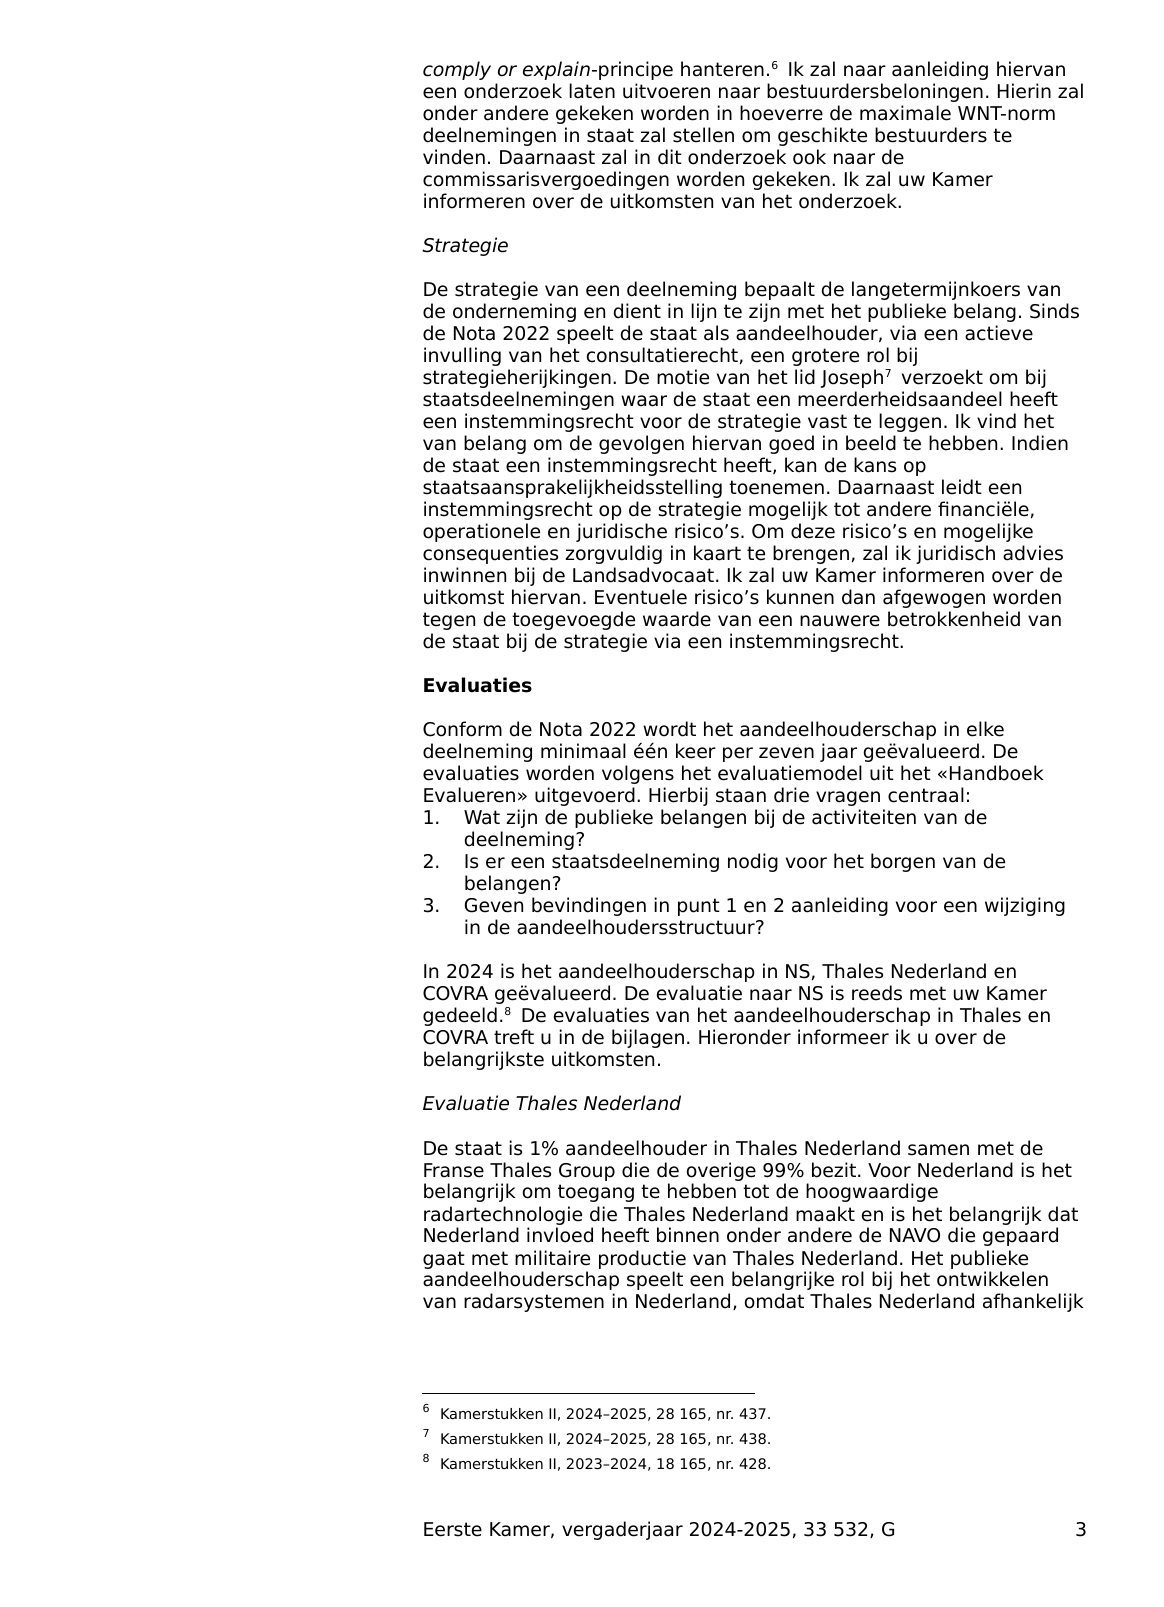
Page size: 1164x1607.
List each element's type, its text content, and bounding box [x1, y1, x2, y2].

text comply or explain-principe hanteren. Ik zal naar aanleiding hiervan een onderzoek laten uitvoeren naar bestuurdersbeloningen. Hierin zal onder andere gekeken worden in hoeverre de maximale WNT-norm deelnemingen in staat zal stellen om geschikte bestuurders te vinden. Daarnaast zal in dit onderzoek ook naar de commissarisvergoedingen worden gekeken. Ik zal uw Kamer informeren over de uitkomsten van het onderzoek. [422, 59, 1087, 213]
text Kamerstukken II, 2024–2025, 28 165, nr. 437. [422, 1402, 1087, 1424]
subtitle Strategie [422, 235, 1087, 257]
text Evaluatie Thales Nederland [422, 1093, 1087, 1115]
text 2. Is er een staatsdeelneming nodig voor het borgen van de belangen? [422, 851, 1087, 895]
text Kamerstukken II, 2023–2024, 18 165, nr. 428. [422, 1452, 1087, 1474]
subtitle Evaluaties [422, 675, 1087, 697]
text De strategie van een deelneming bepaalt de langetermijnkoers van de onderneming en dient in lijn te zijn met het publieke belang. Sinds de Nota 2022 speelt de staat als aandeelhouder, via een actieve invulling van het consultatierecht, een grotere rol bij strategieherijkingen. De motie van het lid Joseph verzoekt om bij staatsdeelnemingen waar de staat een meerderheidsaandeel heeft een instemmingsrecht voor de strategie vast te leggen. Ik vind het van belang om de gevolgen hiervan goed in beeld te hebben. Indien de staat een instemmingsrecht heeft, kan de kans op staatsaansprakelijkheidsstelling toenemen. Daarnaast leidt een instemmingsrecht op de strategie mogelijk tot andere financiële, operationele en juridische risico’s. Om deze risico’s en mogelijke consequenties zorgvuldig in kaart te brengen, zal ik juridisch advies inwinnen bij de Landsadvocaat. Ik zal uw Kamer informeren over de uitkomst hiervan. Eventuele risico’s kunnen dan afgewogen worden tegen de toegevoegde waarde van een nauwere betrokkenheid van de staat bij de strategie via een instemmingsrecht. [422, 279, 1087, 653]
text In 2024 is het aandeelhouderschap in NS, Thales Nederland en COVRA geëvalueerd. De evaluatie naar NS is reeds met uw Kamer gedeeld. De evaluaties van het aandeelhouderschap in Thales en COVRA treft u in de bijlagen. Hieronder informeer ik u over de belangrijkste uitkomsten. [422, 961, 1087, 1071]
text 3. Geven bevindingen in punt 1 en 2 aanleiding voor een wijziging in de aandeelhoudersstructuur? [422, 895, 1087, 939]
text Conform de Nota 2022 wordt het aandeelhouderschap in elke deelneming minimaal één keer per zeven jaar geëvalueerd. De evaluaties worden volgens het evaluatiemodel uit het «Handboek Evalueren» uitgevoerd. Hierbij staan drie vragen centraal: [422, 719, 1087, 807]
text De staat is 1% aandeelhouder in Thales Nederland samen met de Franse Thales Group die de overige 99% bezit. Voor Nederland is het belangrijk om toegang te hebben tot de hoogwaardige radartechnologie die Thales Nederland maakt en is het belangrijk dat Nederland invloed heeft binnen onder andere de NAVO die gepaard gaat met militaire productie van Thales Nederland. Het publieke aandeelhouderschap speelt een belangrijke rol bij het ontwikkelen van radarsystemen in Nederland, omdat Thales Nederland afhankelijk [422, 1137, 1087, 1313]
text 1. Wat zijn de publieke belangen bij de activiteiten van de deelneming? [422, 807, 1087, 851]
text Kamerstukken II, 2024–2025, 28 165, nr. 438. [422, 1427, 1087, 1449]
